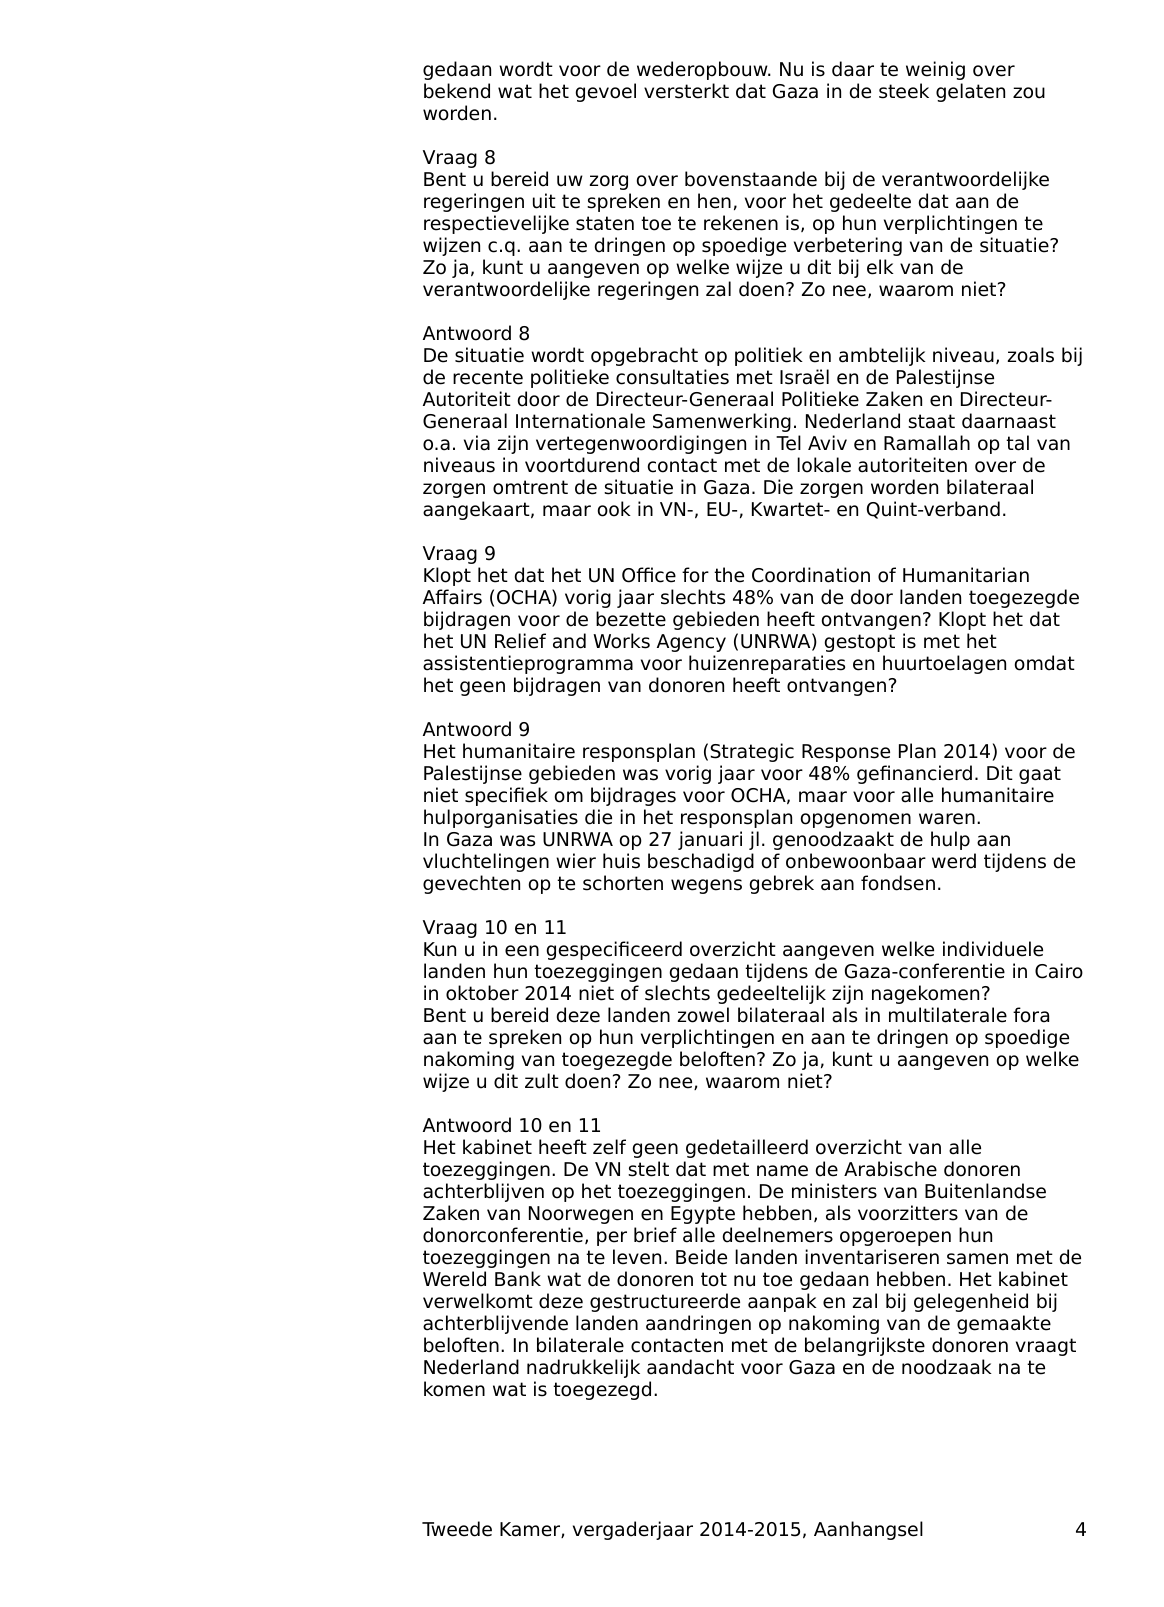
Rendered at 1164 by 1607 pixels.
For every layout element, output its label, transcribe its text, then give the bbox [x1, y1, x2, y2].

text gedaan wordt voor de wederopbouw. Nu is daar te weinig over bekend wat het gevoel versterkt dat Gaza in de steek gelaten zou worden. [422, 59, 1087, 125]
text Klopt het dat het UN Office for the Coordination of Humanitarian Affairs (OCHA) vorig jaar slechts 48% van de door landen toegezegde bijdragen voor de bezette gebieden heeft ontvangen? Klopt het dat het UN Relief and Works Agency (UNRWA) gestopt is met het assistentieprogramma voor huizenreparaties en huurtoelagen omdat het geen bijdragen van donoren heeft ontvangen? [422, 565, 1087, 697]
text Vraag 9 [422, 543, 1087, 565]
text Vraag 10 en 11 [422, 917, 1087, 939]
text Antwoord 9 [422, 719, 1087, 741]
text Bent u bereid deze landen zowel bilateraal als in multilaterale fora aan te spreken op hun verplichtingen en aan te dringen op spoedige nakoming van toegezegde beloften? Zo ja, kunt u aangeven op welke wijze u dit zult doen? Zo nee, waarom niet? [422, 1005, 1087, 1093]
text De situatie wordt opgebracht op politiek en ambtelijk niveau, zoals bij de recente politieke consultaties met Israël en de Palestijnse Autoriteit door de Directeur-Generaal Politieke Zaken en Directeur-Generaal Internationale Samenwerking. Nederland staat daarnaast o.a. via zijn vertegenwoordigingen in Tel Aviv en Ramallah op tal van niveaus in voortdurend contact met de lokale autoriteiten over de zorgen omtrent de situatie in Gaza. Die zorgen worden bilateraal aangekaart, maar ook in VN-, EU-, Kwartet- en Quint-verband. [422, 345, 1087, 521]
text Bent u bereid uw zorg over bovenstaande bij de verantwoordelijke regeringen uit te spreken en hen, voor het gedeelte dat aan de respectievelijke staten toe te rekenen is, op hun verplichtingen te wijzen c.q. aan te dringen op spoedige verbetering van de situatie? Zo ja, kunt u aangeven op welke wijze u dit bij elk van de verantwoordelijke regeringen zal doen? Zo nee, waarom niet? [422, 169, 1087, 301]
text Het humanitaire responsplan (Strategic Response Plan 2014) voor de Palestijnse gebieden was vorig jaar voor 48% gefinancierd. Dit gaat niet specifiek om bijdrages voor OCHA, maar voor alle humanitaire hulporganisaties die in het responsplan opgenomen waren. [422, 741, 1087, 829]
text In Gaza was UNRWA op 27 januari jl. genoodzaakt de hulp aan vluchtelingen wier huis beschadigd of onbewoonbaar werd tijdens de gevechten op te schorten wegens gebrek aan fondsen. [422, 829, 1087, 895]
text Antwoord 8 [422, 323, 1087, 345]
text Kun u in een gespecificeerd overzicht aangeven welke individuele landen hun toezeggingen gedaan tijdens de Gaza-conferentie in Cairo in oktober 2014 niet of slechts gedeeltelijk zijn nagekomen? [422, 939, 1087, 1005]
text Vraag 8 [422, 147, 1087, 169]
text Het kabinet heeft zelf geen gedetailleerd overzicht van alle toezeggingen. De VN stelt dat met name de Arabische donoren achterblijven op het toezeggingen. De ministers van Buitenlandse Zaken van Noorwegen en Egypte hebben, als voorzitters van de donorconferentie, per brief alle deelnemers opgeroepen hun toezeggingen na te leven. Beide landen inventariseren samen met de Wereld Bank wat de donoren tot nu toe gedaan hebben. Het kabinet verwelkomt deze gestructureerde aanpak en zal bij gelegenheid bij achterblijvende landen aandringen op nakoming van de gemaakte beloften. In bilaterale contacten met de belangrijkste donoren vraagt Nederland nadrukkelijk aandacht voor Gaza en de noodzaak na te komen wat is toegezegd. [422, 1137, 1087, 1401]
text Antwoord 10 en 11 [422, 1115, 1087, 1137]
